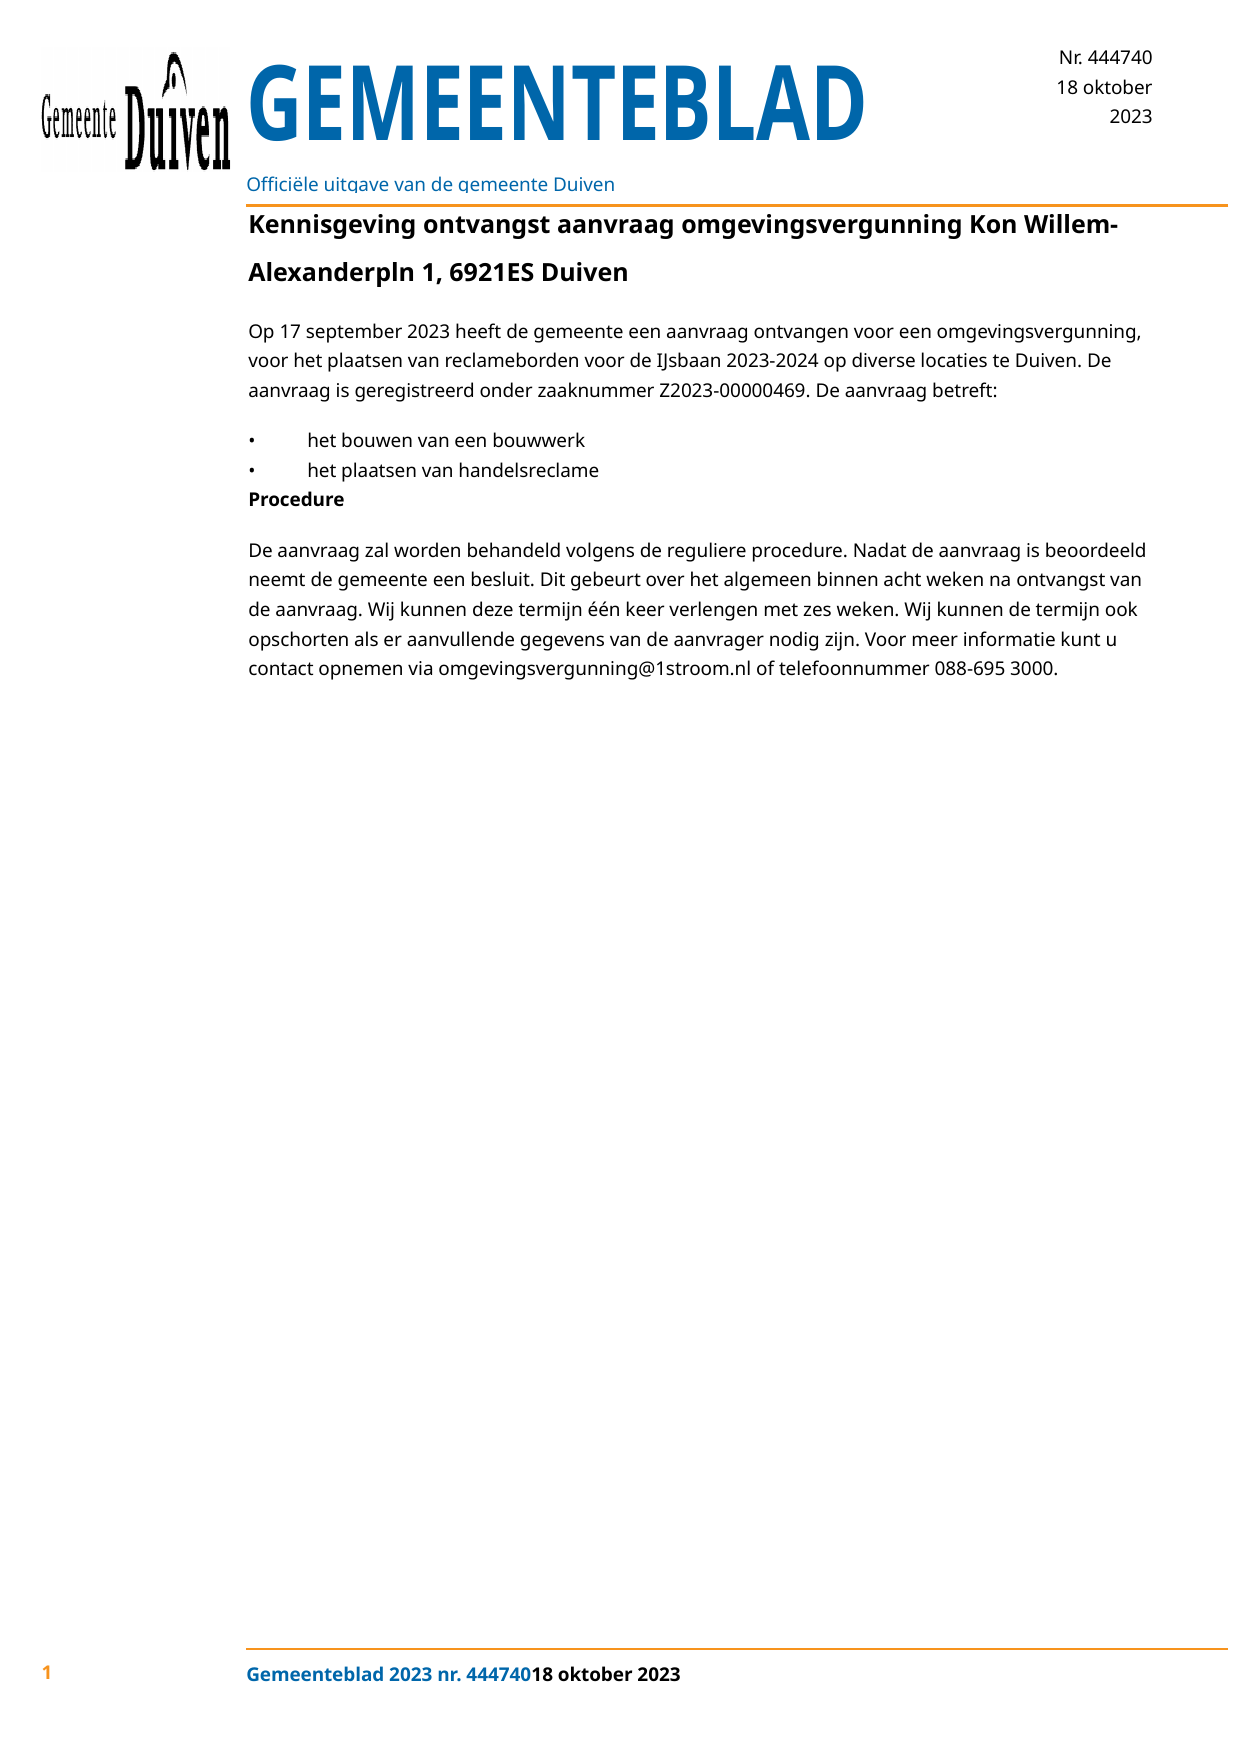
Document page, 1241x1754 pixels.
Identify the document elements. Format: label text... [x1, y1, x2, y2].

list het bouwen van een bouwwerk [248, 427, 1152, 453]
text Procedure [248, 487, 1152, 512]
picture [41, 47, 231, 172]
list het plaatsen van handelsreclame [248, 457, 1152, 483]
text Op 17 september 2023 heeft de gemeente een aanvraag ontvangen voor een omgevingsvergunning, voor het plaatsen van reclameborden voor de IJsbaan 2023-2024 op diverse locaties te Duiven. De aanvraag is geregistreerd onder zaaknummer Z2023-00000469. De aanvraag betreft: [248, 318, 1152, 403]
text Kennisgeving ontvangst aanvraag omgevingsvergunning Kon Willem-Alexanderpln 1, 6921ES Duiven [248, 207, 1152, 288]
text De aanvraag zal worden behandeld volgens de reguliere procedure. Nadat de aanvraag is beoordeeld neemt de gemeente een besluit. Dit gebeurt over het algemeen binnen acht weken na ontvangst van de aanvraag. Wij kunnen deze termijn één keer verlengen met zes weken. Wij kunnen de termijn ook opschorten als er aanvullende gegevens van de aanvrager nodig zijn. Voor meer informatie kunt u contact opnemen via omgevingsvergunning@1stroom.nl of telefoonnummer 088-695 3000. [248, 537, 1152, 681]
